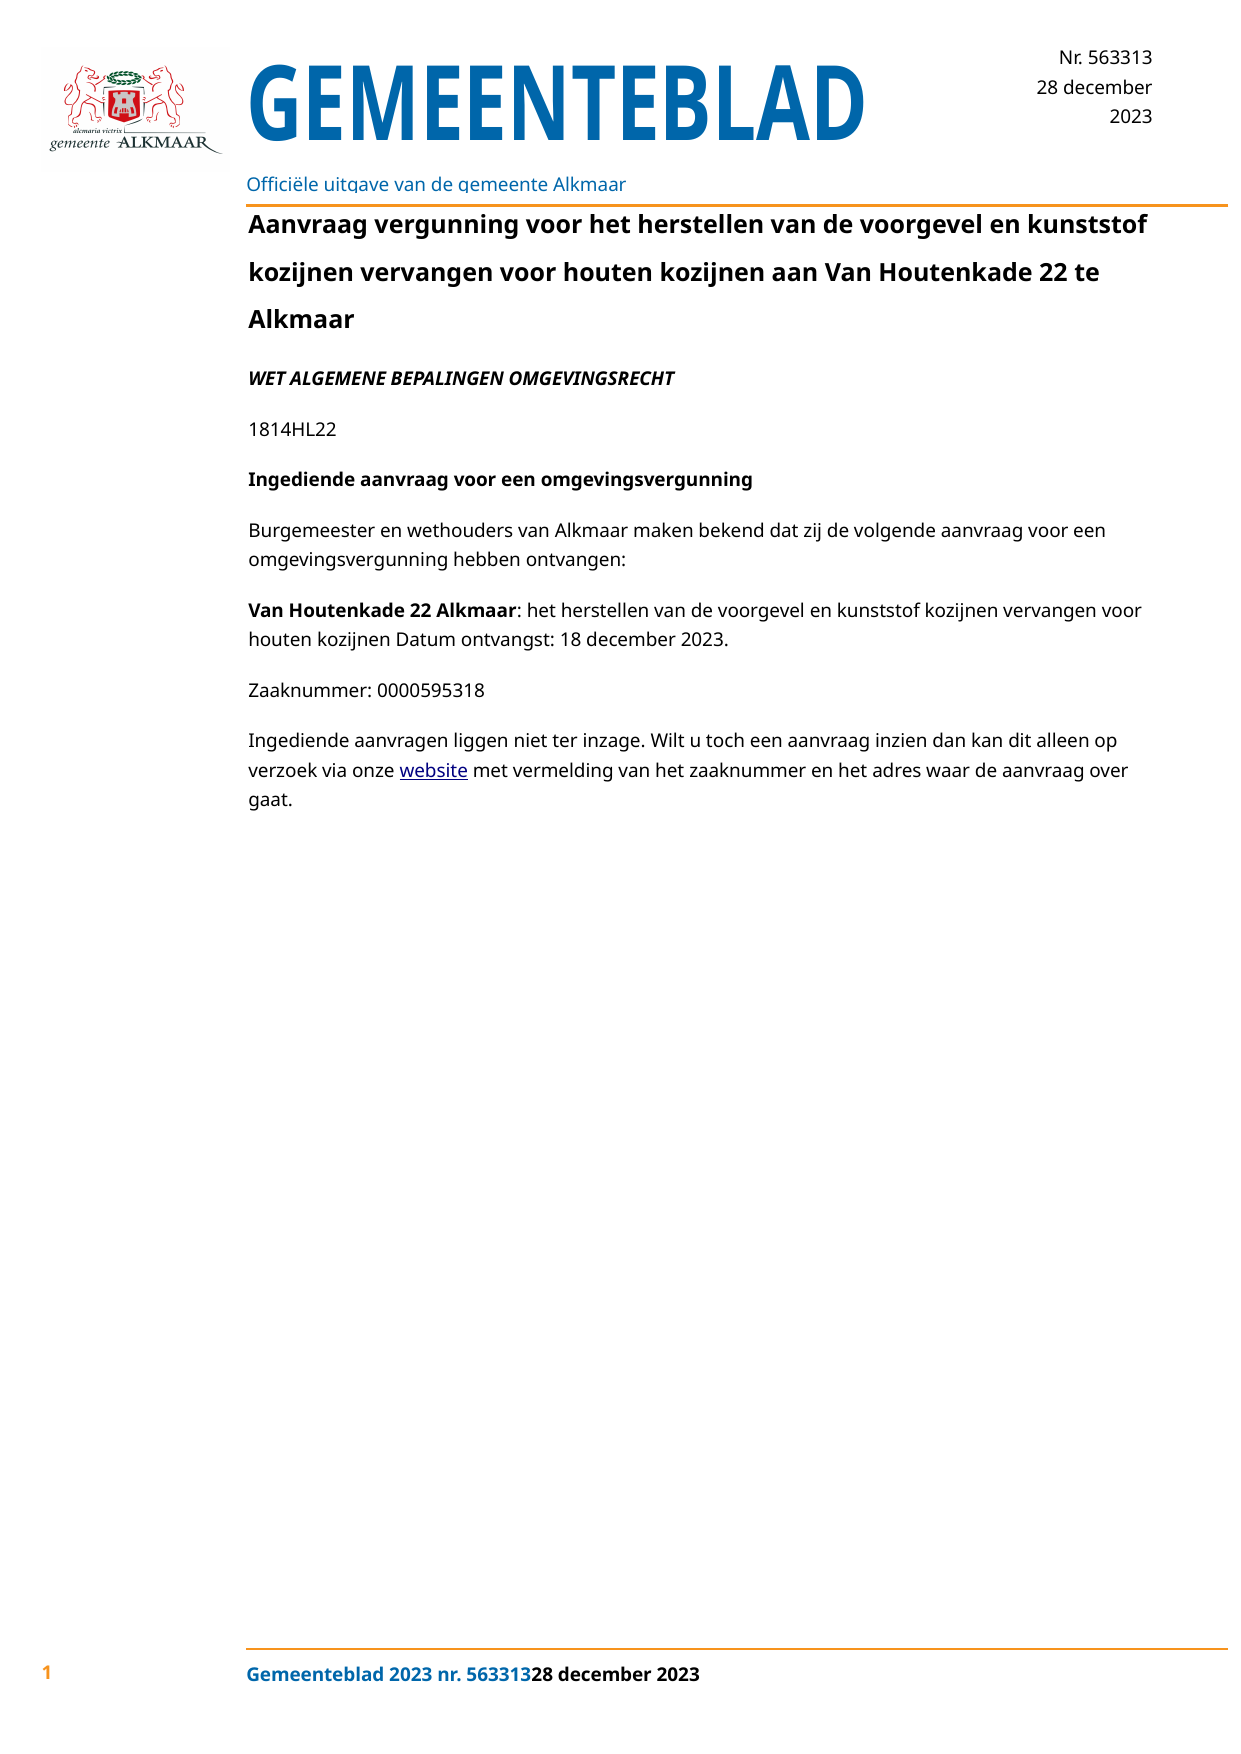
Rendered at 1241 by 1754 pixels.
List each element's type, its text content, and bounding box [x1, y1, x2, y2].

text Ingediende aanvragen liggen niet ter inzage. Wilt u toch een aanvraag inzien dan kan dit alleen op verzoek via onze website met vermelding van het zaaknummer en het adres waar de aanvraag over gaat. [248, 727, 1152, 812]
text Burgemeester en wethouders van Alkmaar maken bekend dat zij de volgende aanvraag voor een omgevingsvergunning hebben ontvangen: [248, 517, 1152, 572]
text WET ALGEMENE BEPALINGEN OMGEVINGSRECHT [248, 366, 1152, 391]
text Zaaknummer: 0000595318 [248, 677, 1152, 702]
picture [41, 47, 231, 172]
text Van Houtenkade 22 Alkmaar: het herstellen van de voorgevel en kunststof kozijnen vervangen voor houten kozijnen Datum ontvangst: 18 december 2023. [248, 597, 1152, 652]
text Ingediende aanvraag voor een omgevingsvergunning [248, 466, 1152, 492]
text Aanvraag vergunning voor het herstellen van de voorgevel en kunststof kozijnen vervangen voor houten kozijnen aan Van Houtenkade 22 te Alkmaar [248, 207, 1152, 336]
text 1814HL22 [248, 416, 1152, 442]
